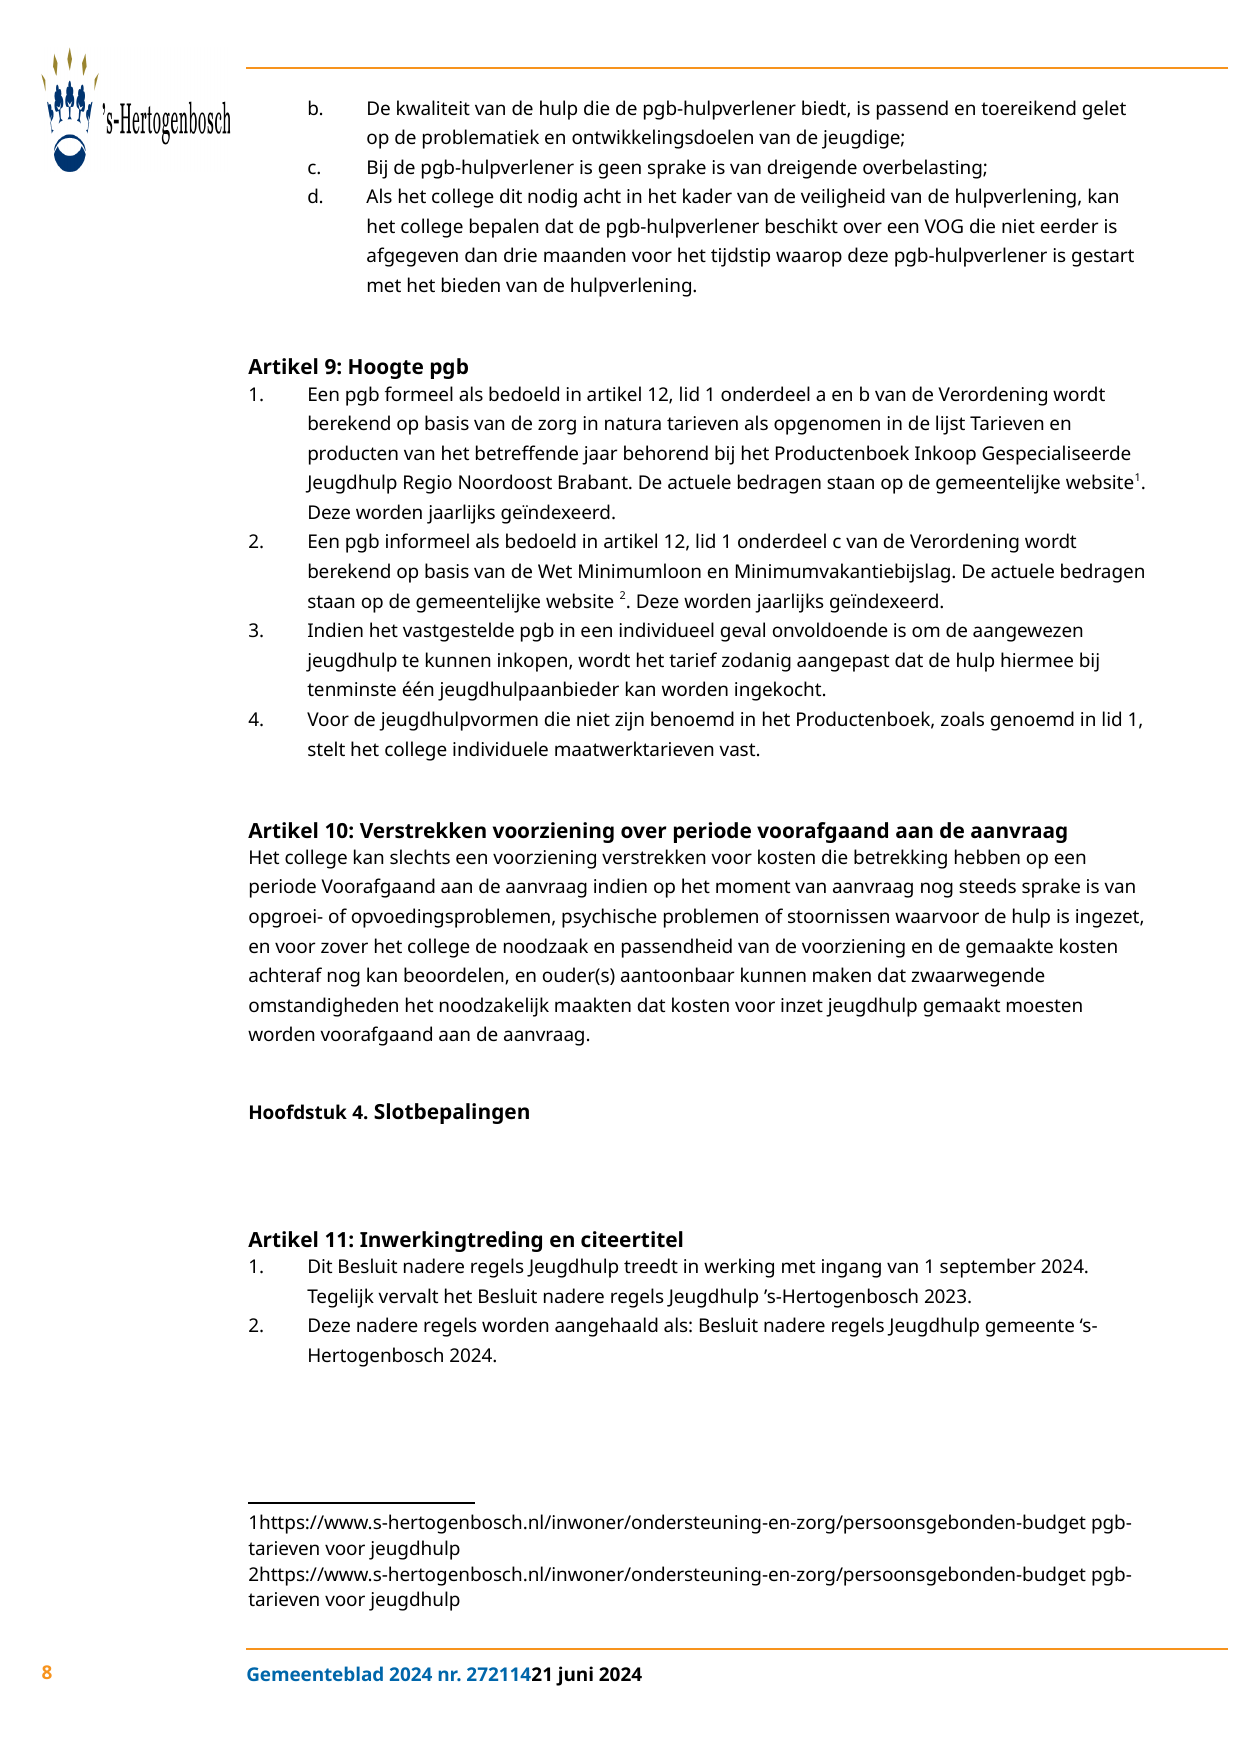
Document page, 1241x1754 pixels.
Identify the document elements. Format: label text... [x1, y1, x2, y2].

list Deze nadere regels worden aangehaald als: Besluit nadere regels Jeugdhulp gemeente ‘s-Hertogenbosch 2024. [248, 1313, 1152, 1368]
list Voor de jeugdhulpvormen die niet zijn benoemd in het Productenboek, zoals genoemd in lid 1, stelt het college individuele maatwerktarieven vast. [248, 706, 1152, 761]
picture [41, 47, 231, 172]
text Artikel 10: Verstrekken voorziening over periode voorafgaand aan de aanvraag [248, 816, 1152, 844]
list Een pgb informeel als bedoeld in artikel 12, lid 1 onderdeel c van de Verordening wordt berekend op basis van de Wet Minimumloon en Minimumvakantiebijslag. De actuele bedragen staan op de gemeentelijke website . Deze worden jaarlijks geïndexeerd. [248, 529, 1152, 613]
text Artikel 9: Hoogte pgb [248, 352, 1152, 381]
list Bij de pgb-hulpverlener is geen sprake is van dreigende overbelasting; [307, 154, 1152, 180]
text Hoofdstuk 4. Slotbepalingen [248, 1097, 1152, 1125]
list https://www.s-hertogenbosch.nl/inwoner/ondersteuning-en-zorg/persoonsgebonden-budget pgb-tarieven voor jeugdhulp [248, 1561, 1152, 1612]
list https://www.s-hertogenbosch.nl/inwoner/ondersteuning-en-zorg/persoonsgebonden-budget pgb-tarieven voor jeugdhulp [248, 1509, 1152, 1561]
text Het college kan slechts een voorziening verstrekken voor kosten die betrekking hebben op een periode Voorafgaand aan de aanvraag indien op het moment van aanvraag nog steeds sprake is van opgroei- of opvoedingsproblemen, psychische problemen of stoornissen waarvoor de hulp is ingezet, en voor zover het college de noodzaak en passendheid van de voorziening en de gemaakte kosten achteraf nog kan beoordelen, en ouder(s) aantoonbaar kunnen maken dat zwaarwegende omstandigheden het noodzakelijk maakten dat kosten voor inzet jeugdhulp gemaakt moesten worden voorafgaand aan de aanvraag. [248, 844, 1152, 1047]
list Een pgb formeel als bedoeld in artikel 12, lid 1 onderdeel a en b van de Verordening wordt berekend op basis van de zorg in natura tarieven als opgenomen in de lijst Tarieven en producten van het betreffende jaar behorend bij het Productenboek Inkoop Gespecialiseerde Jeugdhulp Regio Noordoost Brabant. De actuele bedragen staan op de gemeentelijke website. Deze worden jaarlijks geïndexeerd. [248, 381, 1152, 525]
list De kwaliteit van de hulp die de pgb-hulpverlener biedt, is passend en toereikend gelet op de problematiek en ontwikkelingsdoelen van de jeugdige; [307, 95, 1152, 150]
list Dit Besluit nadere regels Jeugdhulp treedt in werking met ingang van 1 september 2024. Tegelijk vervalt het Besluit nadere regels Jeugdhulp ’s-Hertogenbosch 2023. [248, 1253, 1152, 1309]
list Als het college dit nodig acht in het kader van de veiligheid van de hulpverlening, kan het college bepalen dat de pgb-hulpverlener beschikt over een VOG die niet eerder is afgegeven dan drie maanden voor het tijdstip waarop deze pgb-hulpverlener is gestart met het bieden van de hulpverlening. [307, 183, 1152, 298]
text Artikel 11: Inwerkingtreding en citeertitel [248, 1225, 1152, 1253]
list Indien het vastgestelde pgb in een individueel geval onvoldoende is om de aangewezen jeugdhulp te kunnen inkopen, wordt het tarief zodanig aangepast dat de hulp hiermee bij tenminste één jeugdhulpaanbieder kan worden ingekocht. [248, 617, 1152, 702]
